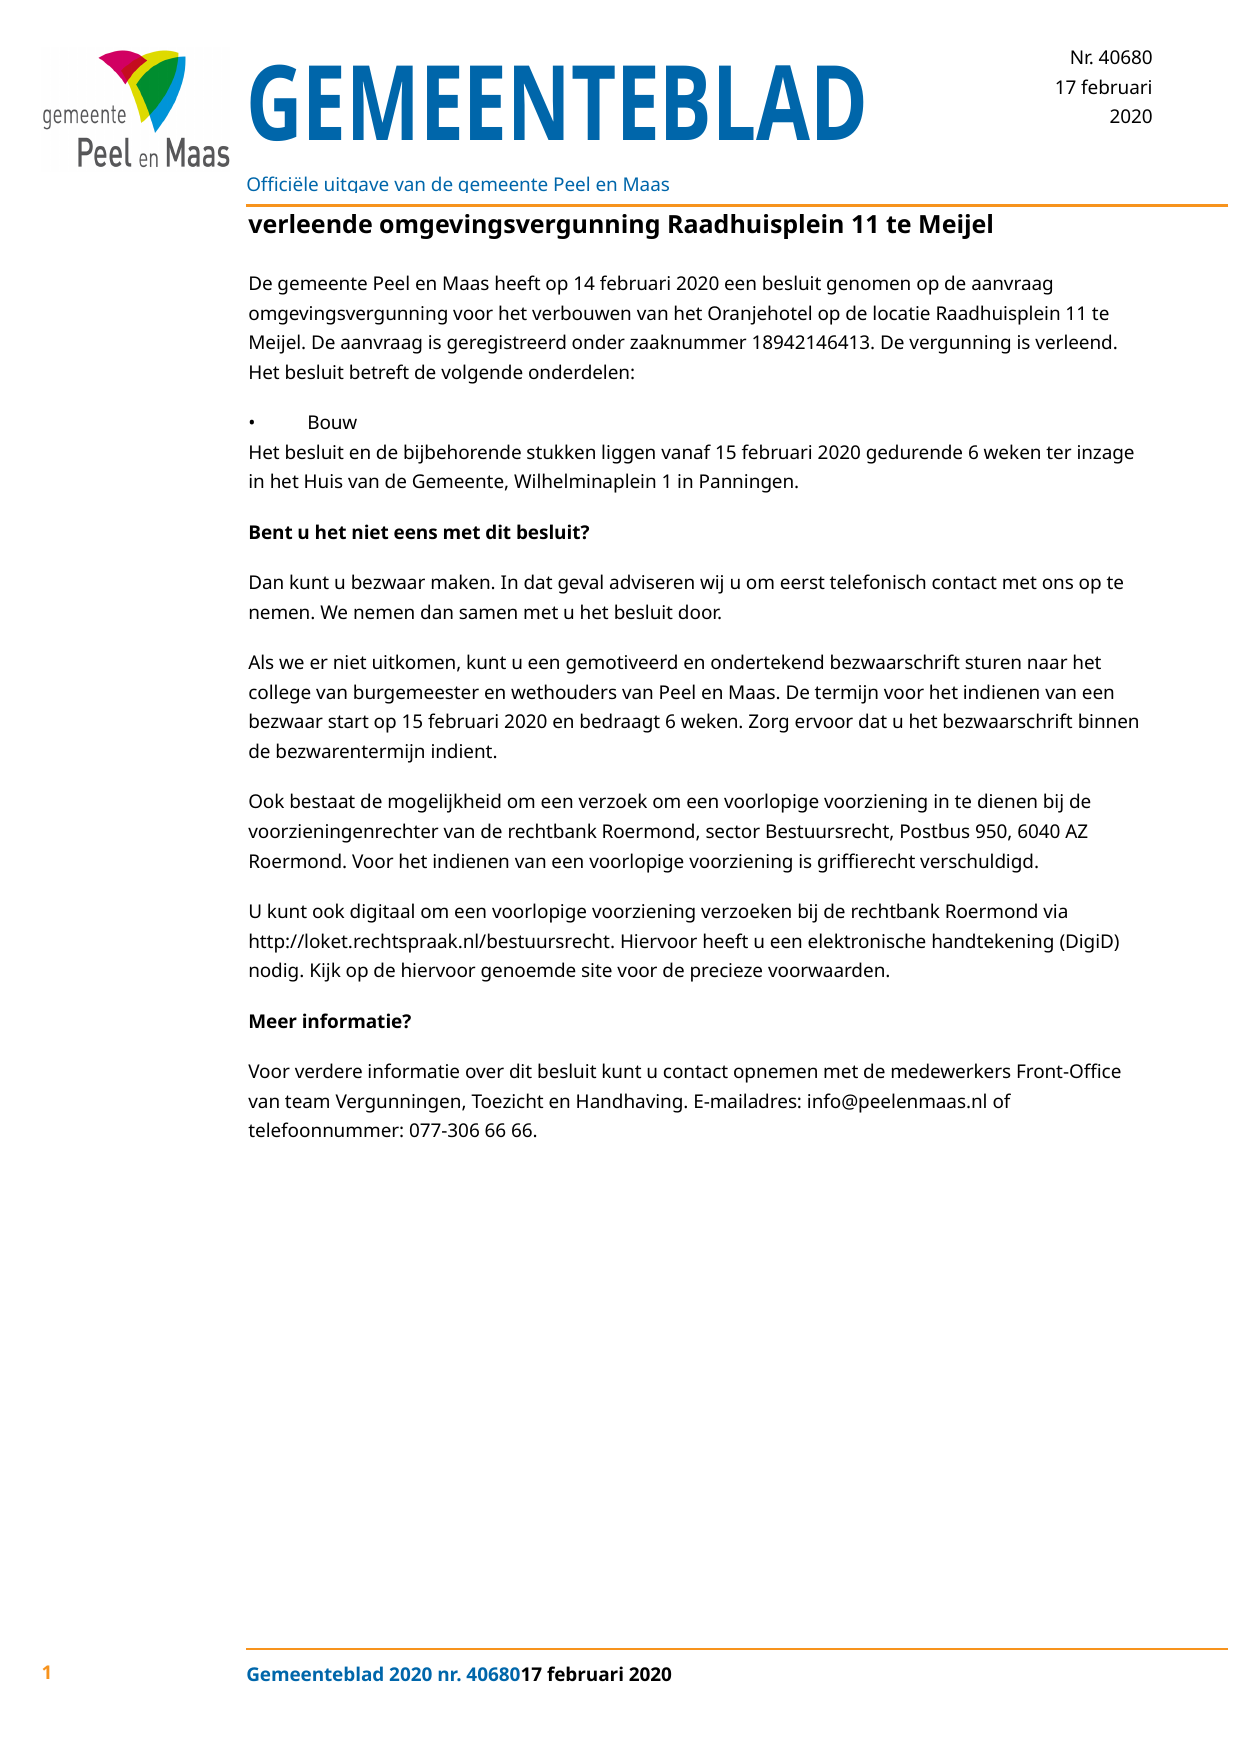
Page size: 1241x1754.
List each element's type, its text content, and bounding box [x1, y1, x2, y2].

text Het besluit en de bijbehorende stukken liggen vanaf 15 februari 2020 gedurende 6 weken ter inzage in het Huis van de Gemeente, Wilhelminaplein 1 in Panningen. [248, 439, 1152, 494]
text De gemeente Peel en Maas heeft op 14 februari 2020 een besluit genomen op de aanvraag omgevingsvergunning voor het verbouwen van het Oranjehotel op de locatie Raadhuisplein 11 te Meijel. De aanvraag is geregistreerd onder zaaknummer 18942146413. De vergunning is verleend. Het besluit betreft de volgende onderdelen: [248, 270, 1152, 385]
text Als we er niet uitkomen, kunt u een gemotiveerd en ondertekend bezwaarschrift sturen naar het college van burgemeester en wethouders van Peel en Maas. De termijn voor het indienen van een bezwaar start op 15 februari 2020 en bedraagt 6 weken. Zorg ervoor dat u het bezwaarschrift binnen de bezwarentermijn indient. [248, 649, 1152, 764]
text Meer informatie? [248, 1008, 1152, 1033]
text Dan kunt u bezwaar maken. In dat geval adviseren wij u om eerst telefonisch contact met ons op te nemen. We nemen dan samen met u het besluit door. [248, 569, 1152, 625]
picture [41, 47, 231, 172]
text Bent u het niet eens met dit besluit? [248, 519, 1152, 545]
list Bouw [248, 409, 1152, 435]
text Ook bestaat de mogelijkheid om een verzoek om een voorlopige voorziening in te dienen bij de voorzieningenrechter van de rechtbank Roermond, sector Bestuursrecht, Postbus 950, 6040 AZ Roermond. Voor het indienen van een voorlopige voorziening is griffierecht verschuldigd. [248, 789, 1152, 873]
text verleende omgevingsvergunning Raadhuisplein 11 te Meijel [248, 207, 1152, 241]
text U kunt ook digitaal om een voorlopige voorziening verzoeken bij de rechtbank Roermond via http://loket.rechtspraak.nl/bestuursrecht. Hiervoor heeft u een elektronische handtekening (DigiD) nodig. Kijk op de hiervoor genoemde site voor de precieze voorwaarden. [248, 898, 1152, 983]
text Voor verdere informatie over dit besluit kunt u contact opnemen met de medewerkers Front-Office van team Vergunningen, Toezicht en Handhaving. E-mailadres: info@peelenmaas.nl of telefoonnummer: 077-306 66 66. [248, 1058, 1152, 1143]
